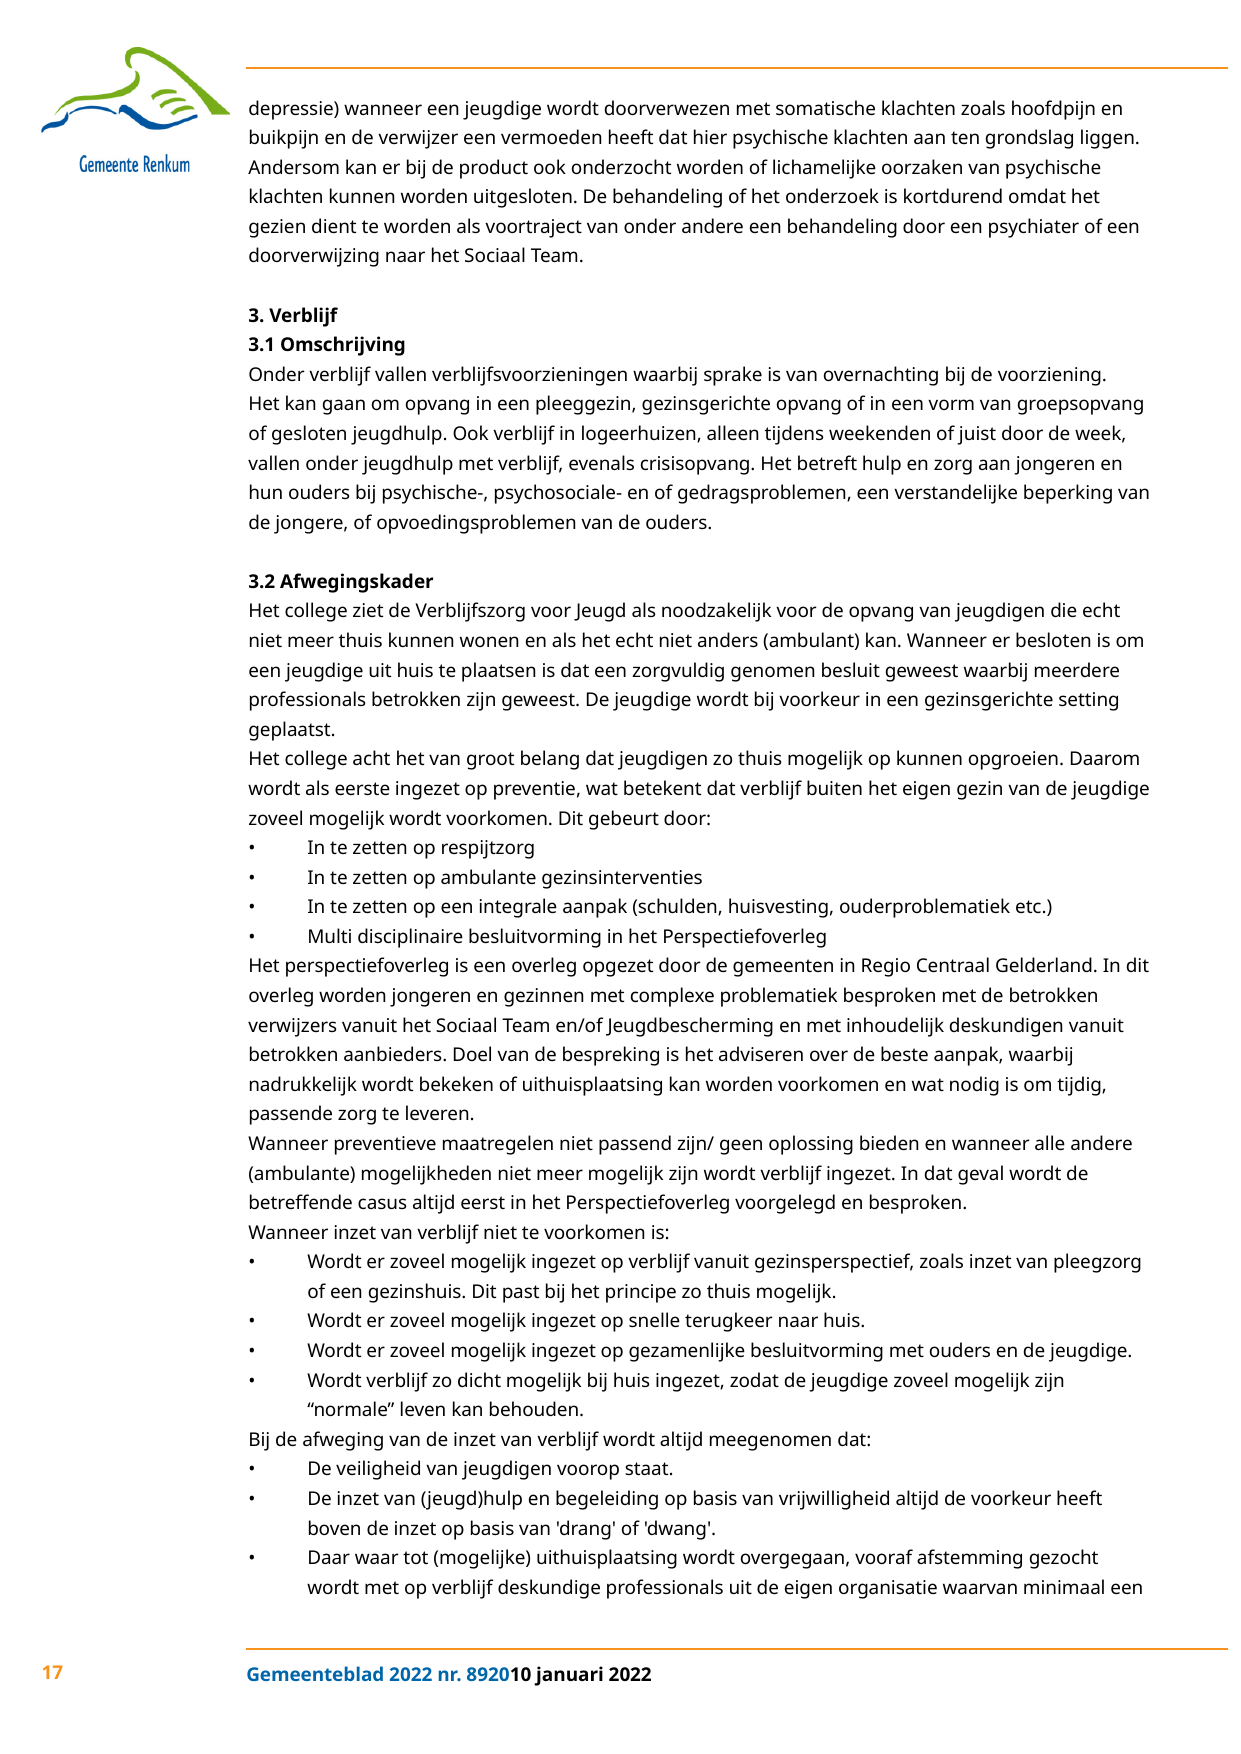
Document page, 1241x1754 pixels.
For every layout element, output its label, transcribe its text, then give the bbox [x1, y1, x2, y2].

text Het college ziet de Verblijfszorg voor Jeugd als noodzakelijk voor de opvang van jeugdigen die echt niet meer thuis kunnen wonen en als het echt niet anders (ambulant) kan. Wanneer er besloten is om een jeugdige uit huis te plaatsen is dat een zorgvuldig genomen besluit geweest waarbij meerdere professionals betrokken zijn geweest. De jeugdige wordt bij voorkeur in een gezinsgerichte setting geplaatst. [248, 598, 1152, 742]
list De veiligheid van jeugdigen voorop staat. [248, 1456, 1152, 1481]
list Wordt er zoveel mogelijk ingezet op snelle terugkeer naar huis. [248, 1308, 1152, 1333]
text depressie) wanneer een jeugdige wordt doorverwezen met somatische klachten zoals hoofdpijn en buikpijn en de verwijzer een vermoeden heeft dat hier psychische klachten aan ten grondslag liggen. Andersom kan er bij de product ook onderzocht worden of lichamelijke oorzaken van psychische klachten kunnen worden uitgesloten. De behandeling of het onderzoek is kortdurend omdat het gezien dient te worden als voortraject van onder andere een behandeling door een psychiater of een doorverwijzing naar het Sociaal Team. [248, 95, 1152, 268]
text 3.2 Afwegingskader [248, 568, 1152, 594]
list Wordt verblijf zo dicht mogelijk bij huis ingezet, zodat de jeugdige zoveel mogelijk zijn “normale” leven kan behouden. [248, 1367, 1152, 1422]
text Het kan gaan om opvang in een pleeggezin, gezinsgerichte opvang of in een vorm van groepsopvang of gesloten jeugdhulp. Ook verblijf in logeerhuizen, alleen tijdens weekenden of juist door de week, vallen onder jeugdhulp met verblijf, evenals crisisopvang. Het betreft hulp en zorg aan jongeren en hun ouders bij psychische-, psychosociale- en of gedragsproblemen, een verstandelijke beperking van de jongere, of opvoedingsproblemen van de ouders. [248, 391, 1152, 535]
list In te zetten op een integrale aanpak (schulden, huisvesting, ouderproblematiek etc.) [248, 893, 1152, 919]
list In te zetten op ambulante gezinsinterventies [248, 864, 1152, 890]
text Onder verblijf vallen verblijfsvoorzieningen waarbij sprake is van overnachting bij de voorziening. [248, 361, 1152, 387]
text 3.1 Omschrijving [248, 331, 1152, 357]
list De inzet van (jeugd)hulp en begeleiding op basis van vrijwilligheid altijd de voorkeur heeft boven de inzet op basis van 'drang' of 'dwang'. [248, 1485, 1152, 1541]
text Bij de afweging van de inzet van verblijf wordt altijd meegenomen dat: [248, 1426, 1152, 1452]
picture [41, 47, 231, 172]
list Wordt er zoveel mogelijk ingezet op verblijf vanuit gezinsperspectief, zoals inzet van pleegzorg of een gezinshuis. Dit past bij het principe zo thuis mogelijk. [248, 1248, 1152, 1304]
text Wanneer inzet van verblijf niet te voorkomen is: [248, 1219, 1152, 1245]
list In te zetten op respijtzorg [248, 834, 1152, 860]
list Wordt er zoveel mogelijk ingezet op gezamenlijke besluitvorming met ouders en de jeugdige. [248, 1337, 1152, 1363]
text Het perspectiefoverleg is een overleg opgezet door de gemeenten in Regio Centraal Gelderland. In dit overleg worden jongeren en gezinnen met complexe problematiek besproken met de betrokken verwijzers vanuit het Sociaal Team en/of Jeugdbescherming en met inhoudelijk deskundigen vanuit betrokken aanbieders. Doel van de bespreking is het adviseren over de beste aanpak, waarbij nadrukkelijk wordt bekeken of uithuisplaatsing kan worden voorkomen en wat nodig is om tijdig, passende zorg te leveren. [248, 953, 1152, 1126]
list Daar waar tot (mogelijke) uithuisplaatsing wordt overgegaan, vooraf afstemming gezocht wordt met op verblijf deskundige professionals uit de eigen organisatie waarvan minimaal een [248, 1544, 1152, 1600]
text Het college acht het van groot belang dat jeugdigen zo thuis mogelijk op kunnen opgroeien. Daarom wordt als eerste ingezet op preventie, wat betekent dat verblijf buiten het eigen gezin van de jeugdige zoveel mogelijk wordt voorkomen. Dit gebeurt door: [248, 746, 1152, 831]
text Wanneer preventieve maatregelen niet passend zijn/ geen oplossing bieden en wanneer alle andere (ambulante) mogelijkheden niet meer mogelijk zijn wordt verblijf ingezet. In dat geval wordt de betreffende casus altijd eerst in het Perspectiefoverleg voorgelegd en besproken. [248, 1130, 1152, 1215]
text 3. Verblijf [248, 302, 1152, 328]
list Multi disciplinaire besluitvorming in het Perspectiefoverleg [248, 923, 1152, 949]
